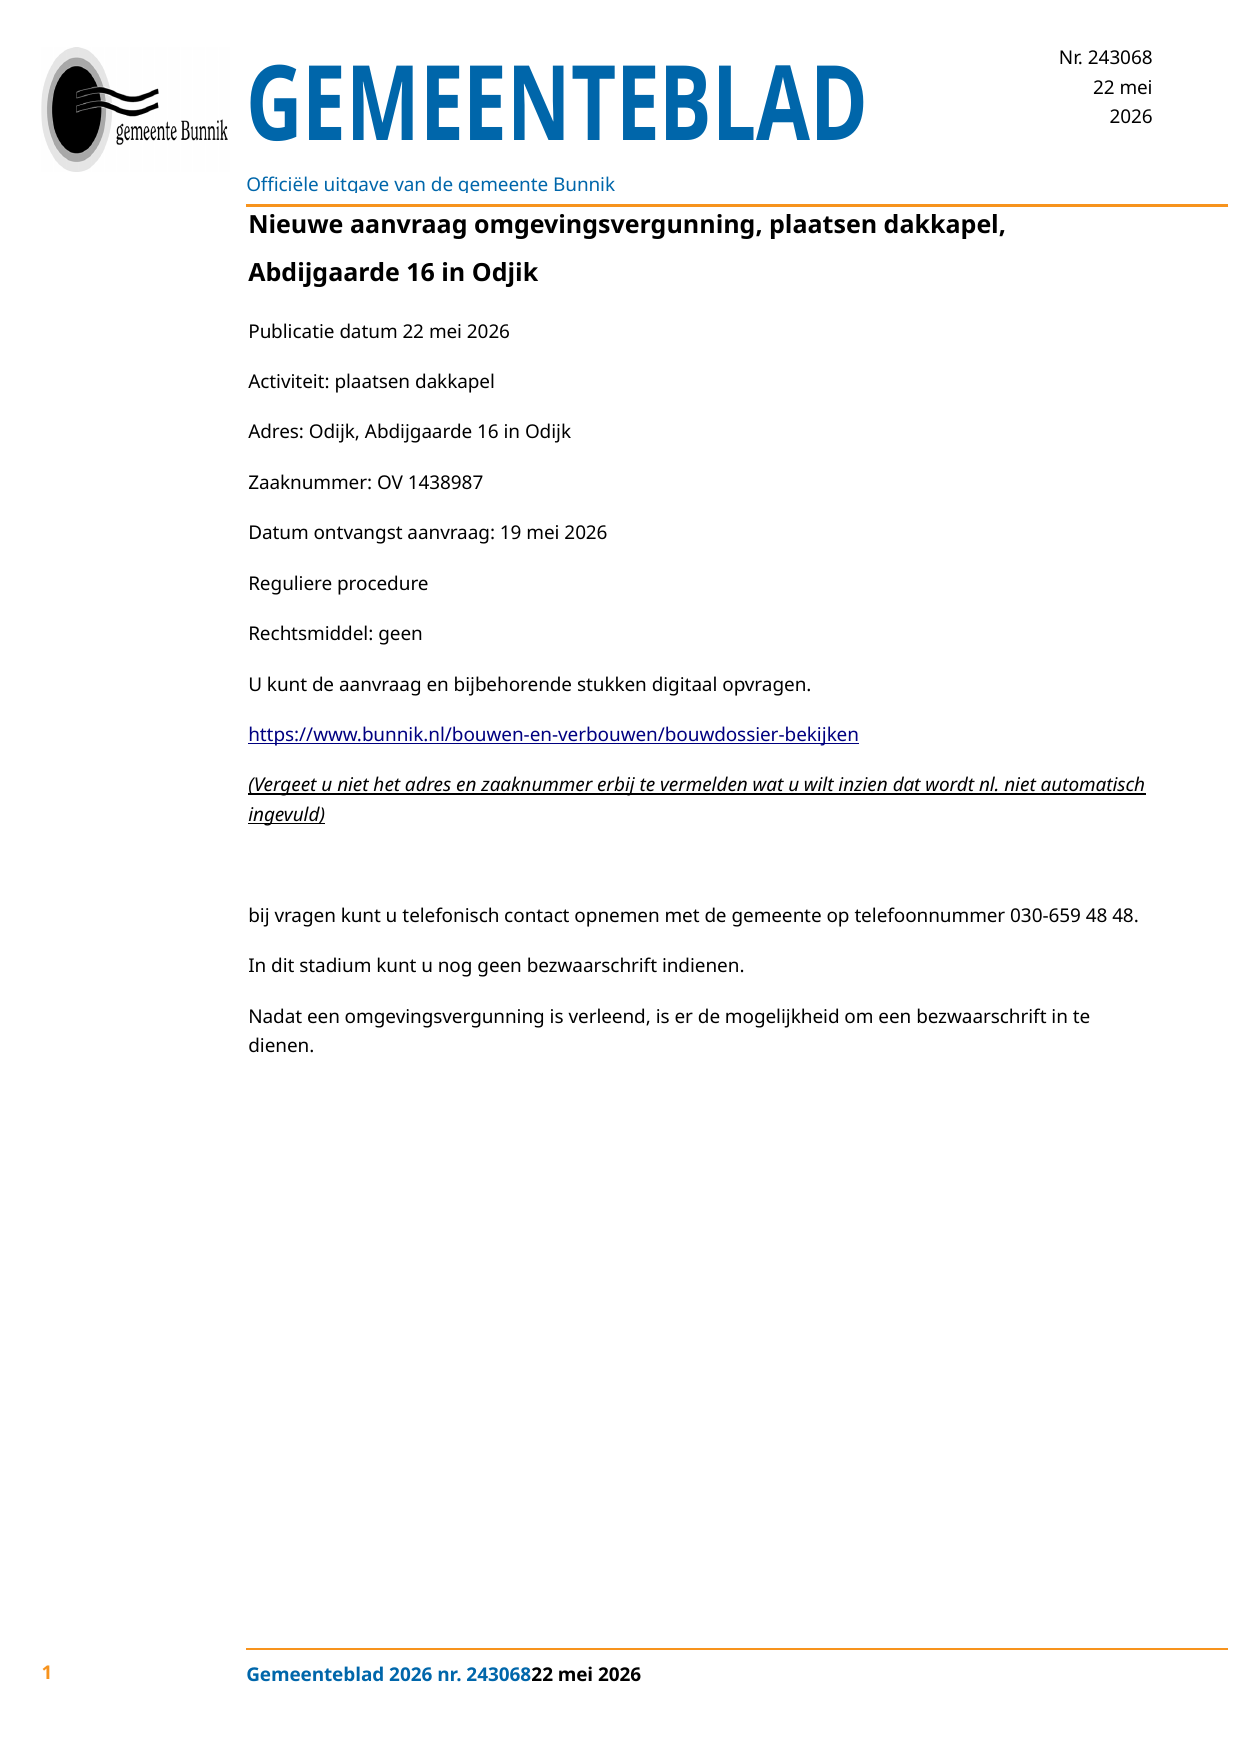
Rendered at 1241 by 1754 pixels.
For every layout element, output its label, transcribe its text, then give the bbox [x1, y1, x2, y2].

text Datum ontvangst aanvraag: 19 mei 2026 [248, 519, 1152, 545]
text U kunt de aanvraag en bijbehorende stukken digitaal opvragen. [248, 671, 1152, 697]
text Zaaknummer: OV 1438987 [248, 469, 1152, 495]
text Activiteit: plaatsen dakkapel [248, 368, 1152, 394]
text (Vergeet u niet het adres en zaaknummer erbij te vermelden wat u wilt inzien dat wordt nl. niet automatisch ingevuld) [248, 772, 1152, 827]
text Reguliere procedure [248, 570, 1152, 596]
text Nadat een omgevingsvergunning is verleend, is er de mogelijkheid om een bezwaarschrift in te dienen. [248, 1003, 1152, 1058]
text bij vragen kunt u telefonisch contact opnemen met de gemeente op telefoonnummer 030-659 48 48. [248, 902, 1152, 928]
text Rechtsmiddel: geen [248, 620, 1152, 646]
text In dit stadium kunt u nog geen bezwaarschrift indienen. [248, 952, 1152, 978]
picture [41, 47, 231, 172]
text Nieuwe aanvraag omgevingsvergunning, plaatsen dakkapel, Abdijgaarde 16 in Odjik [248, 207, 1152, 288]
text Publicatie datum 22 mei 2026 [248, 318, 1152, 344]
text Adres: Odijk, Abdijgaarde 16 in Odijk [248, 419, 1152, 444]
text https://www.bunnik.nl/bouwen-en-verbouwen/bouwdossier-bekijken [248, 721, 1152, 747]
